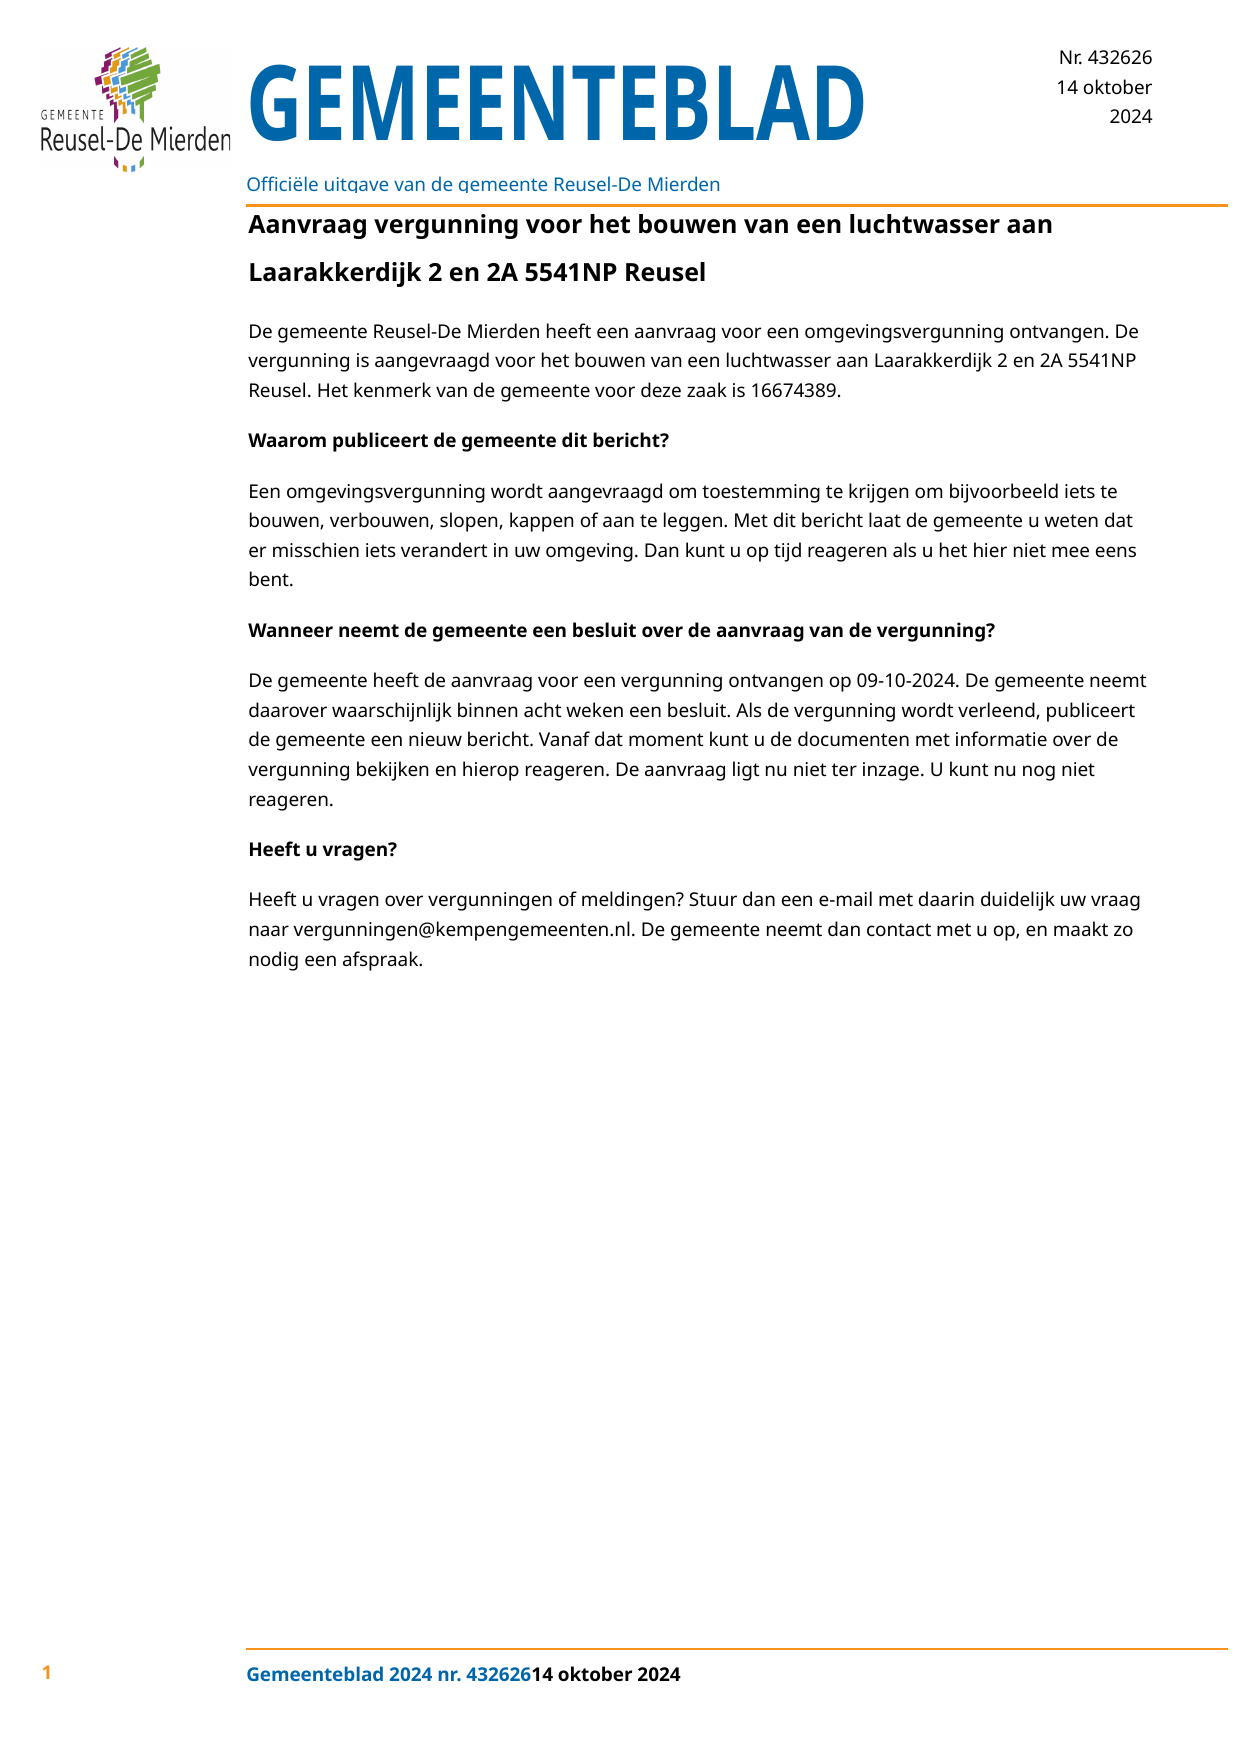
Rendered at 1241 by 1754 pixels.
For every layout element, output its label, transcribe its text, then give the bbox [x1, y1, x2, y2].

text Een omgevingsvergunning wordt aangevraagd om toestemming te krijgen om bijvoorbeeld iets te bouwen, verbouwen, slopen, kappen of aan te leggen. Met dit bericht laat de gemeente u weten dat er misschien iets verandert in uw omgeving. Dan kunt u op tijd reageren als u het hier niet mee eens bent. [248, 478, 1152, 592]
text Waarom publiceert de gemeente dit bericht? [248, 427, 1152, 453]
text De gemeente heeft de aanvraag voor een vergunning ontvangen op 09-10-2024. De gemeente neemt daarover waarschijnlijk binnen acht weken een besluit. Als de vergunning wordt verleend, publiceert de gemeente een nieuw bericht. Vanaf dat moment kunt u de documenten met informatie over de vergunning bekijken en hierop reageren. De aanvraag ligt nu niet ter inzage. U kunt nu nog niet reageren. [248, 667, 1152, 812]
text De gemeente Reusel-De Mierden heeft een aanvraag voor een omgevingsvergunning ontvangen. De vergunning is aangevraagd voor het bouwen van een luchtwasser aan Laarakkerdijk 2 en 2A 5541NP Reusel. Het kenmerk van de gemeente voor deze zaak is 16674389. [248, 318, 1152, 403]
text Heeft u vragen over vergunningen of meldingen? Stuur dan een e-mail met daarin duidelijk uw vraag naar vergunningen@kempengemeenten.nl. De gemeente neemt dan contact met u op, en maakt zo nodig een afspraak. [248, 887, 1152, 972]
text Heeft u vragen? [248, 836, 1152, 862]
picture [41, 47, 231, 172]
text Aanvraag vergunning voor het bouwen van een luchtwasser aan Laarakkerdijk 2 en 2A 5541NP Reusel [248, 207, 1152, 288]
text Wanneer neemt de gemeente een besluit over de aanvraag van de vergunning? [248, 617, 1152, 643]
